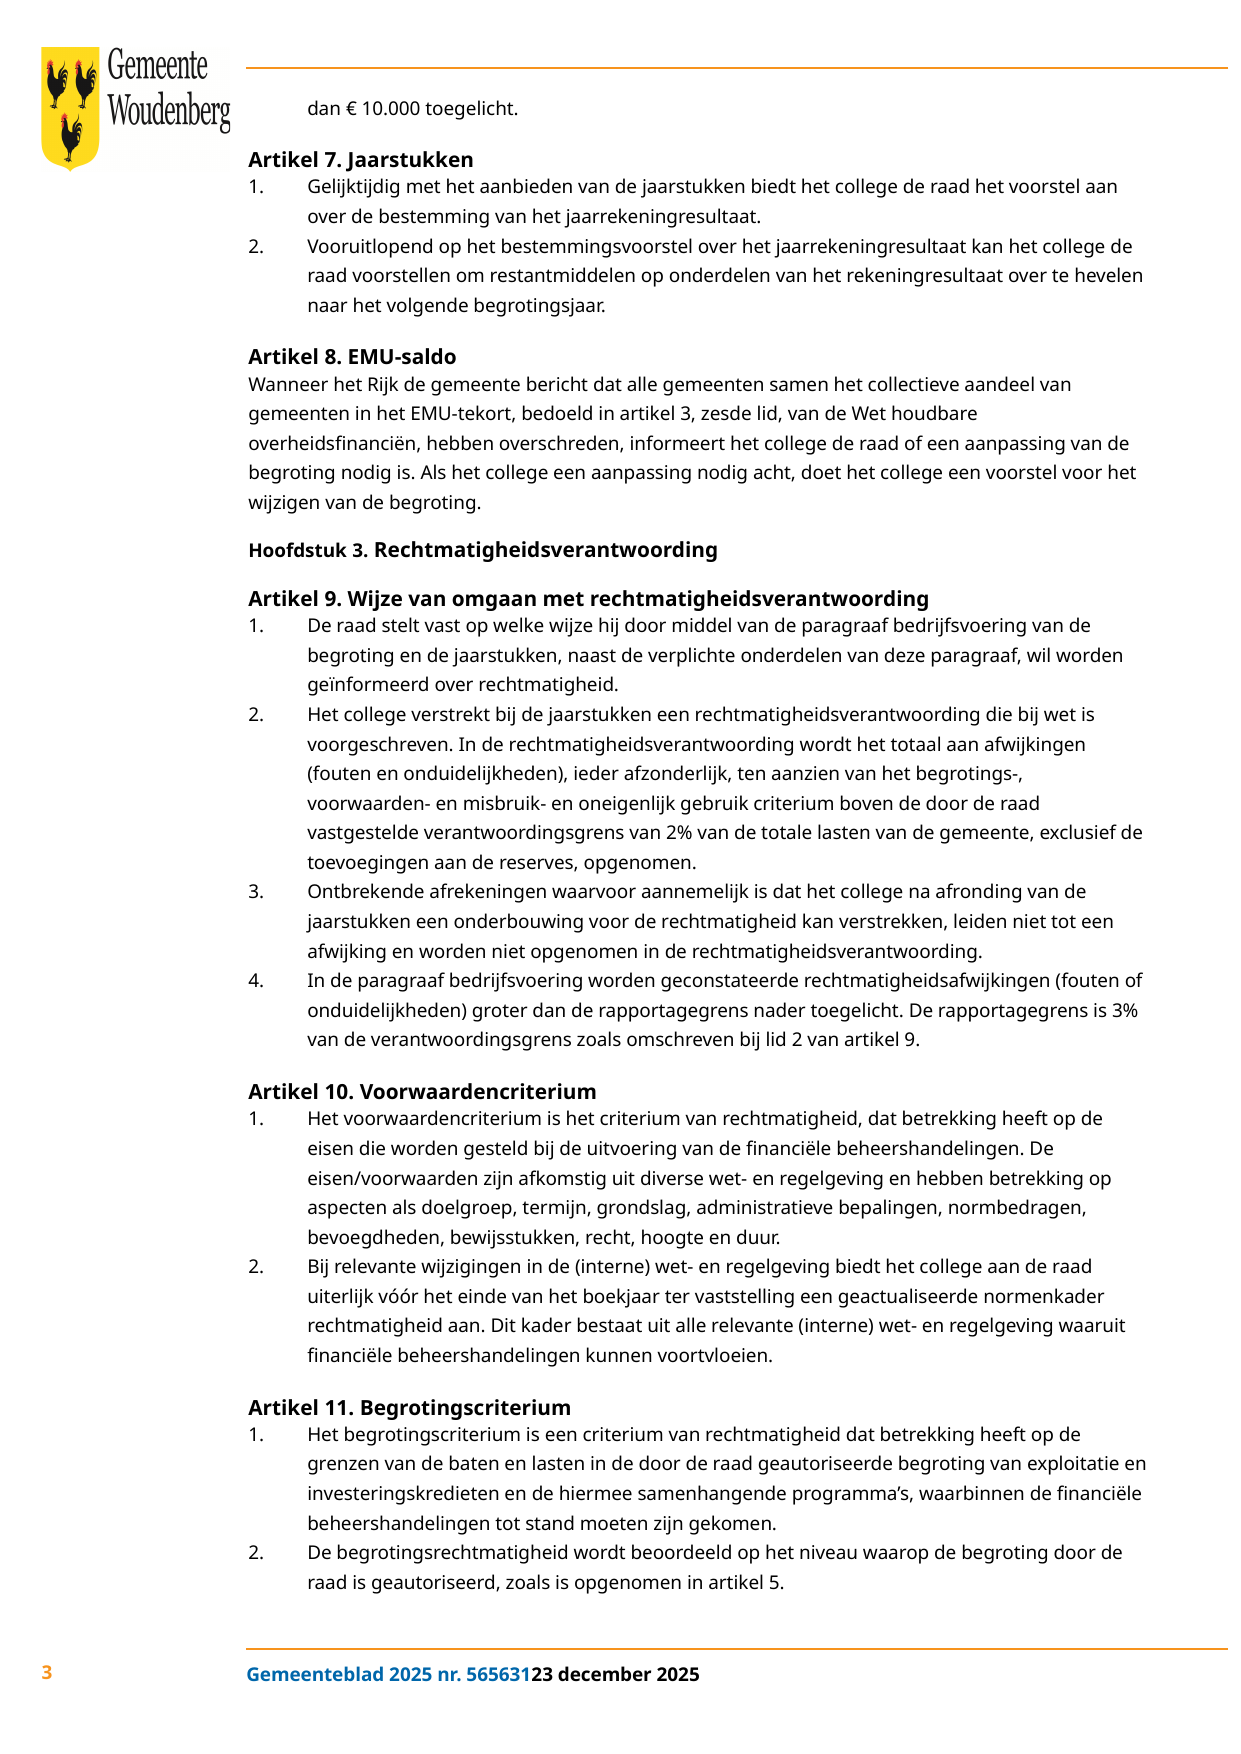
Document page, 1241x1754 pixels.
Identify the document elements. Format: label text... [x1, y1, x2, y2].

text Artikel 8. EMU-saldo [248, 342, 1152, 371]
list De begrotingsrechtmatigheid wordt beoordeeld op het niveau waarop de begroting door de raad is geautoriseerd, zoals is opgenomen in artikel 5. [248, 1539, 1152, 1595]
list Ontbrekende afrekeningen waarvoor aannemelijk is dat het college na afronding van de jaarstukken een onderbouwing voor de rechtmatigheid kan verstrekken, leiden niet tot een afwijking en worden niet opgenomen in de rechtmatigheidsverantwoording. [248, 879, 1152, 964]
text Artikel 10. Voorwaardencriterium [248, 1077, 1152, 1106]
list Het college verstrekt bij de jaarstukken een rechtmatigheidsverantwoording die bij wet is voorgeschreven. In de rechtmatigheidsverantwoording wordt het totaal aan afwijkingen (fouten en onduidelijkheden), ieder afzonderlijk, ten aanzien van het begrotings-, voorwaarden- en misbruik- en oneigenlijk gebruik criterium boven de door de raad vastgestelde verantwoordingsgrens van 2% van de totale lasten van de gemeente, exclusief de toevoegingen aan de reserves, opgenomen. [248, 701, 1152, 875]
list De raad stelt vast op welke wijze hij door middel van de paragraaf bedrijfsvoering van de begroting en de jaarstukken, naast de verplichte onderdelen van deze paragraaf, wil worden geïnformeerd over rechtmatigheid. [248, 612, 1152, 697]
text Artikel 11. Begrotingscriterium [248, 1393, 1152, 1421]
list Bij relevante wijzigingen in de (interne) wet- en regelgeving biedt het college aan de raad uiterlijk vóór het einde van het boekjaar ter vaststelling een geactualiseerde normenkader rechtmatigheid aan. Dit kader bestaat uit alle relevante (interne) wet- en regelgeving waaruit financiële beheershandelingen kunnen voortvloeien. [248, 1253, 1152, 1368]
text Wanneer het Rijk de gemeente bericht dat alle gemeenten samen het collectieve aandeel van gemeenten in het EMU-tekort, bedoeld in artikel 3, zesde lid, van de Wet houdbare overheidsfinanciën, hebben overschreden, informeert het college de raad of een aanpassing van de begroting nodig is. Als het college een aanpassing nodig acht, doet het college een voorstel voor het wijzigen van de begroting. [248, 371, 1152, 515]
list Het begrotingscriterium is een criterium van rechtmatigheid dat betrekking heeft op de grenzen van de baten en lasten in de door de raad geautoriseerde begroting van exploitatie en investeringskredieten en de hiermee samenhangende programma’s, waarbinnen de financiële beheershandelingen tot stand moeten zijn gekomen. [248, 1421, 1152, 1536]
list In de paragraaf bedrijfsvoering worden geconstateerde rechtmatigheidsafwijkingen (fouten of onduidelijkheden) groter dan de rapportagegrens nader toegelicht. De rapportagegrens is 3% van de verantwoordingsgrens zoals omschreven bij lid 2 van artikel 9. [248, 967, 1152, 1052]
text Artikel 9. Wijze van omgaan met rechtmatigheidsverantwoording [248, 584, 1152, 612]
list Het voorwaardencriterium is het criterium van rechtmatigheid, dat betrekking heeft op de eisen die worden gesteld bij de uitvoering van de financiële beheershandelingen. De eisen/voorwaarden zijn afkomstig uit diverse wet- en regelgeving en hebben betrekking op aspecten als doelgroep, termijn, grondslag, administratieve bepalingen, normbedragen, bevoegdheden, bewijsstukken, recht, hoogte en duur. [248, 1106, 1152, 1249]
text Artikel 7. Jaarstukken [248, 145, 1152, 174]
list dan € 10.000 toegelicht. [248, 95, 1152, 121]
text Hoofdstuk 3. Rechtmatigheidsverantwoording [248, 535, 1152, 563]
list Gelijktijdig met het aanbieden van de jaarstukken biedt het college de raad het voorstel aan over de bestemming van het jaarrekeningresultaat. [248, 174, 1152, 229]
picture [41, 47, 231, 172]
list Vooruitlopend op het bestemmingsvoorstel over het jaarrekeningresultaat kan het college de raad voorstellen om restantmiddelen op onderdelen van het rekeningresultaat over te hevelen naar het volgende begrotingsjaar. [248, 233, 1152, 318]
